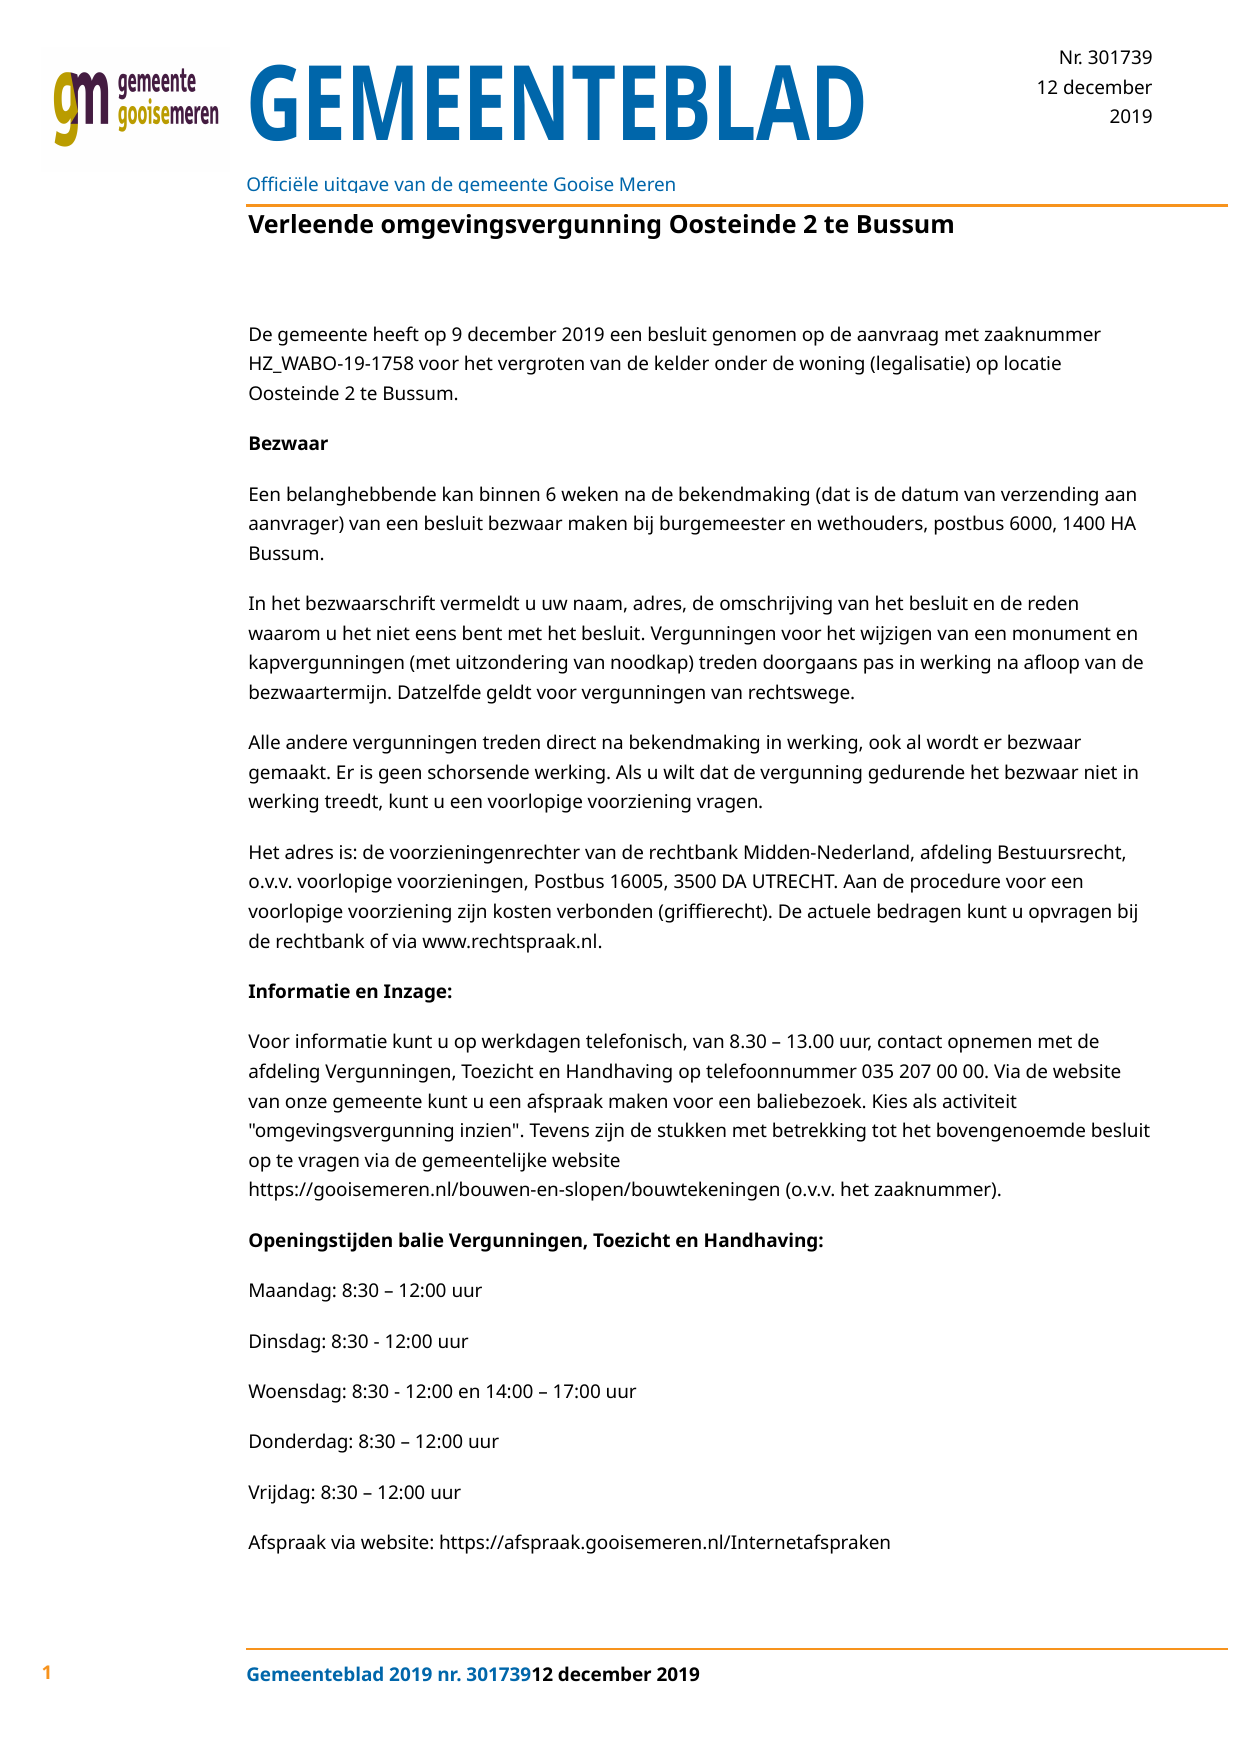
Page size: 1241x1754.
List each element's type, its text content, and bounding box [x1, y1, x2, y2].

text Openingstijden balie Vergunningen, Toezicht en Handhaving: [248, 1227, 1152, 1253]
text Een belanghebbende kan binnen 6 weken na de bekendmaking (dat is de datum van verzending aan aanvrager) van een besluit bezwaar maken bij burgemeester en wethouders, postbus 6000, 1400 HA Bussum. [248, 481, 1152, 566]
text Vrijdag: 8:30 – 12:00 uur [248, 1479, 1152, 1505]
text Informatie en Inzage: [248, 978, 1152, 1004]
text In het bezwaarschrift vermeldt u uw naam, adres, de omschrijving van het besluit en de reden waarom u het niet eens bent met het besluit. Vergunningen voor het wijzigen van een monument en kapvergunningen (met uitzondering van noodkap) treden doorgaans pas in werking na afloop van de bezwaartermijn. Datzelfde geldt voor vergunningen van rechtswege. [248, 590, 1152, 705]
text Dinsdag: 8:30 - 12:00 uur [248, 1328, 1152, 1353]
picture [41, 47, 231, 172]
text Alle andere vergunningen treden direct na bekendmaking in werking, ook al wordt er bezwaar gemaakt. Er is geen schorsende werking. Als u wilt dat de vergunning gedurende het bezwaar niet in werking treedt, kunt u een voorlopige voorziening vragen. [248, 729, 1152, 814]
text De gemeente heeft op 9 december 2019 een besluit genomen op de aanvraag met zaaknummer HZ_WABO-19-1758 voor het vergroten van de kelder onder de woning (legalisatie) op locatie Oosteinde 2 te Bussum. [248, 321, 1152, 406]
text Verleende omgevingsvergunning Oosteinde 2 te Bussum [248, 207, 1152, 241]
text Donderdag: 8:30 – 12:00 uur [248, 1429, 1152, 1454]
text Voor informatie kunt u op werkdagen telefonisch, van 8.30 – 13.00 uur, contact opnemen met de afdeling Vergunningen, Toezicht en Handhaving op telefoonnummer 035 207 00 00. Via de website van onze gemeente kunt u een afspraak maken voor een baliebezoek. Kies als activiteit "omgevingsvergunning inzien". Tevens zijn de stukken met betrekking tot het bovengenoemde besluit op te vragen via de gemeentelijke website https://gooisemeren.nl/bouwen-en-slopen/bouwtekeningen (o.v.v. het zaaknummer). [248, 1029, 1152, 1202]
text Maandag: 8:30 – 12:00 uur [248, 1277, 1152, 1303]
text Het adres is: de voorzieningenrechter van de rechtbank Midden-Nederland, afdeling Bestuursrecht, o.v.v. voorlopige voorzieningen, Postbus 16005, 3500 DA UTRECHT. Aan de procedure voor een voorlopige voorziening zijn kosten verbonden (griffierecht). De actuele bedragen kunt u opvragen bij de rechtbank of via www.rechtspraak.nl. [248, 839, 1152, 953]
text Afspraak via website: https://afspraak.gooisemeren.nl/Internetafspraken [248, 1529, 1152, 1555]
text Woensdag: 8:30 - 12:00 en 14:00 – 17:00 uur [248, 1378, 1152, 1404]
text Bezwaar [248, 430, 1152, 456]
